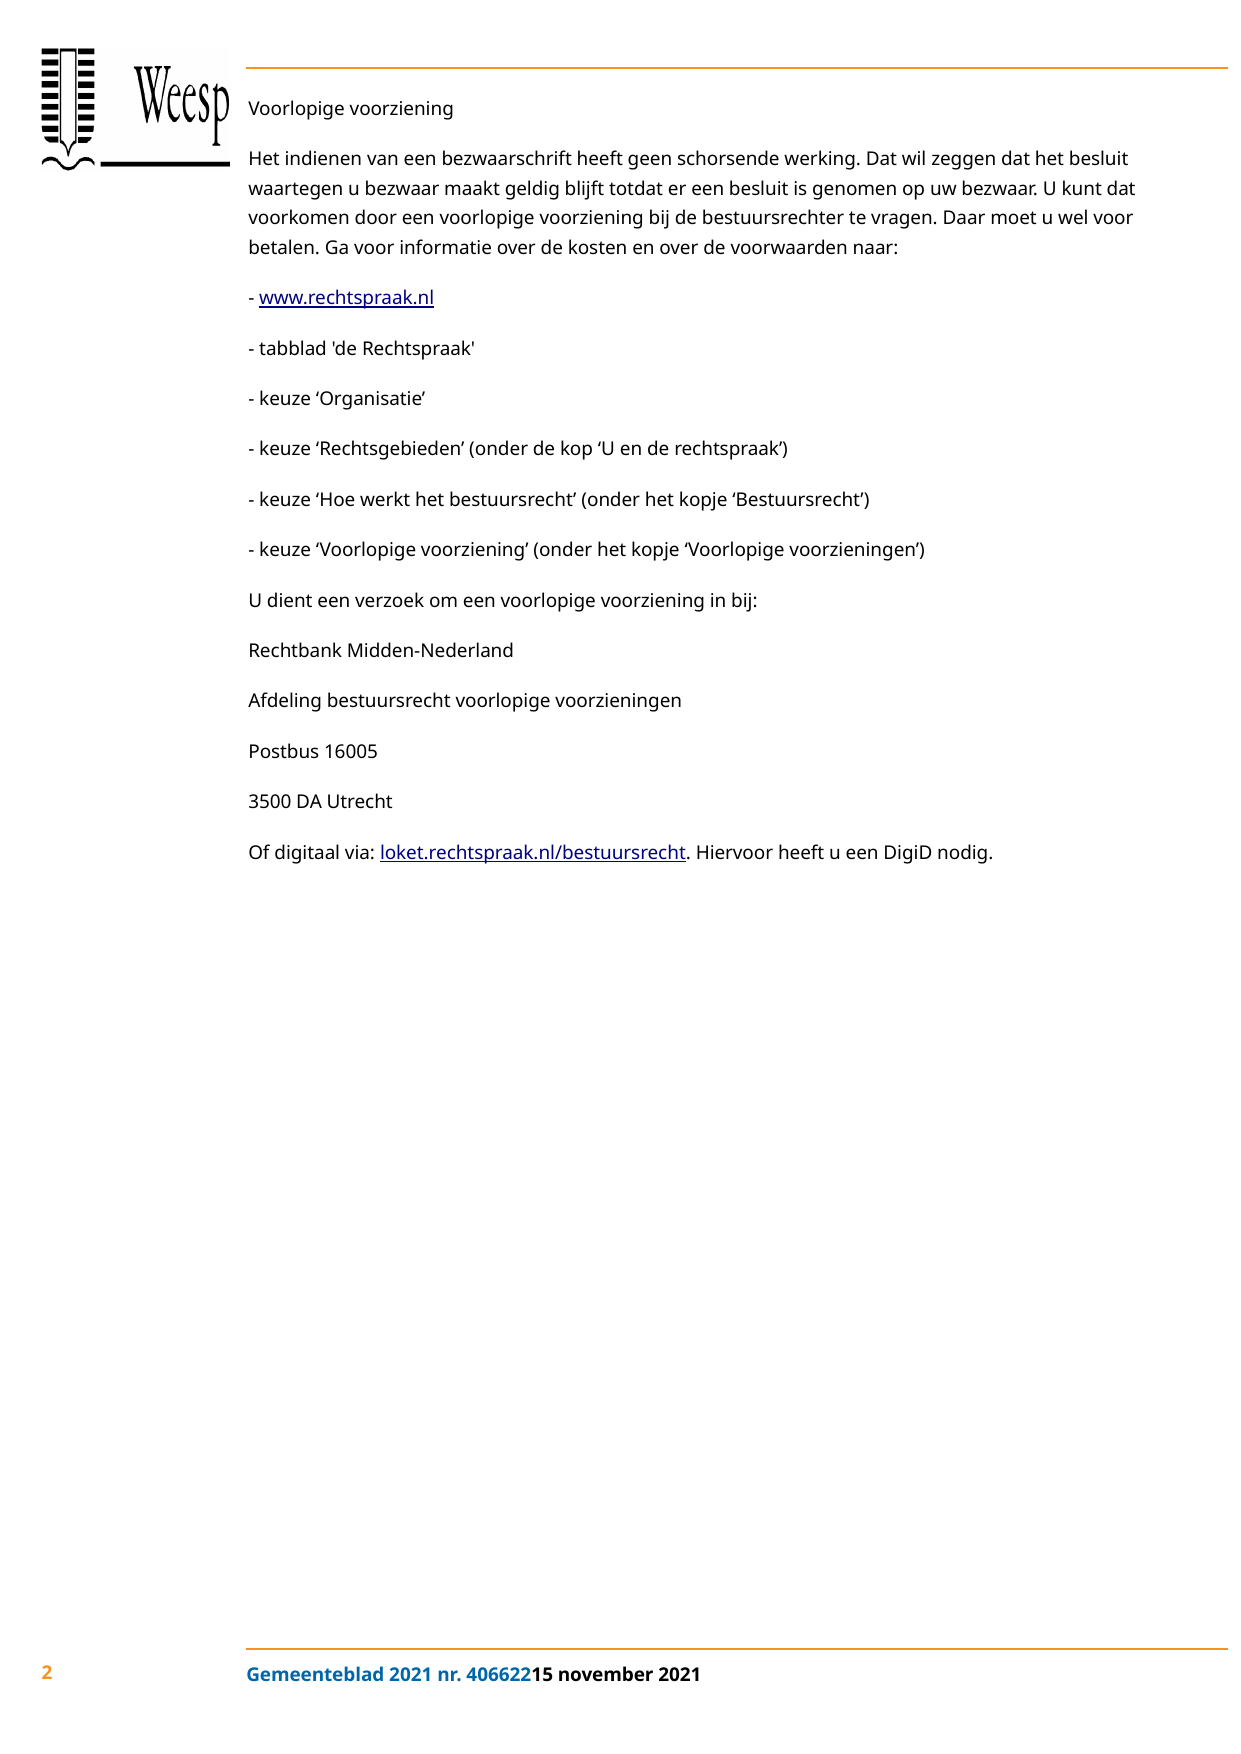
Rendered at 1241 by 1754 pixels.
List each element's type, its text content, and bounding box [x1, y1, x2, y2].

text - www.rechtspraak.nl [248, 284, 1152, 310]
text - keuze ‘Hoe werkt het bestuursrecht’ (onder het kopje ‘Bestuursrecht’) [248, 486, 1152, 512]
text Postbus 16005 [248, 738, 1152, 764]
text - keuze ‘Organisatie’ [248, 385, 1152, 411]
text - tabblad 'de Rechtspraak' [248, 335, 1152, 361]
text U dient een verzoek om een voorlopige voorziening in bij: [248, 587, 1152, 613]
text Voorlopige voorziening [248, 95, 1152, 121]
text Of digitaal via: loket.rechtspraak.nl/bestuursrecht. Hiervoor heeft u een DigiD nodig. [248, 839, 1152, 865]
text 3500 DA Utrecht [248, 788, 1152, 814]
text Het indienen van een bezwaarschrift heeft geen schorsende werking. Dat wil zeggen dat het besluit waartegen u bezwaar maakt geldig blijft totdat er een besluit is genomen op uw bezwaar. U kunt dat voorkomen door een voorlopige voorziening bij de bestuursrechter te vragen. Daar moet u wel voor betalen. Ga voor informatie over de kosten en over de voorwaarden naar: [248, 145, 1152, 260]
picture [41, 47, 231, 172]
text - keuze ‘Voorlopige voorziening’ (onder het kopje ‘Voorlopige voorzieningen’) [248, 536, 1152, 562]
text Rechtbank Midden-Nederland [248, 637, 1152, 663]
text Afdeling bestuursrecht voorlopige voorzieningen [248, 688, 1152, 713]
text - keuze ‘Rechtsgebieden’ (onder de kop ‘U en de rechtspraak’) [248, 436, 1152, 461]
